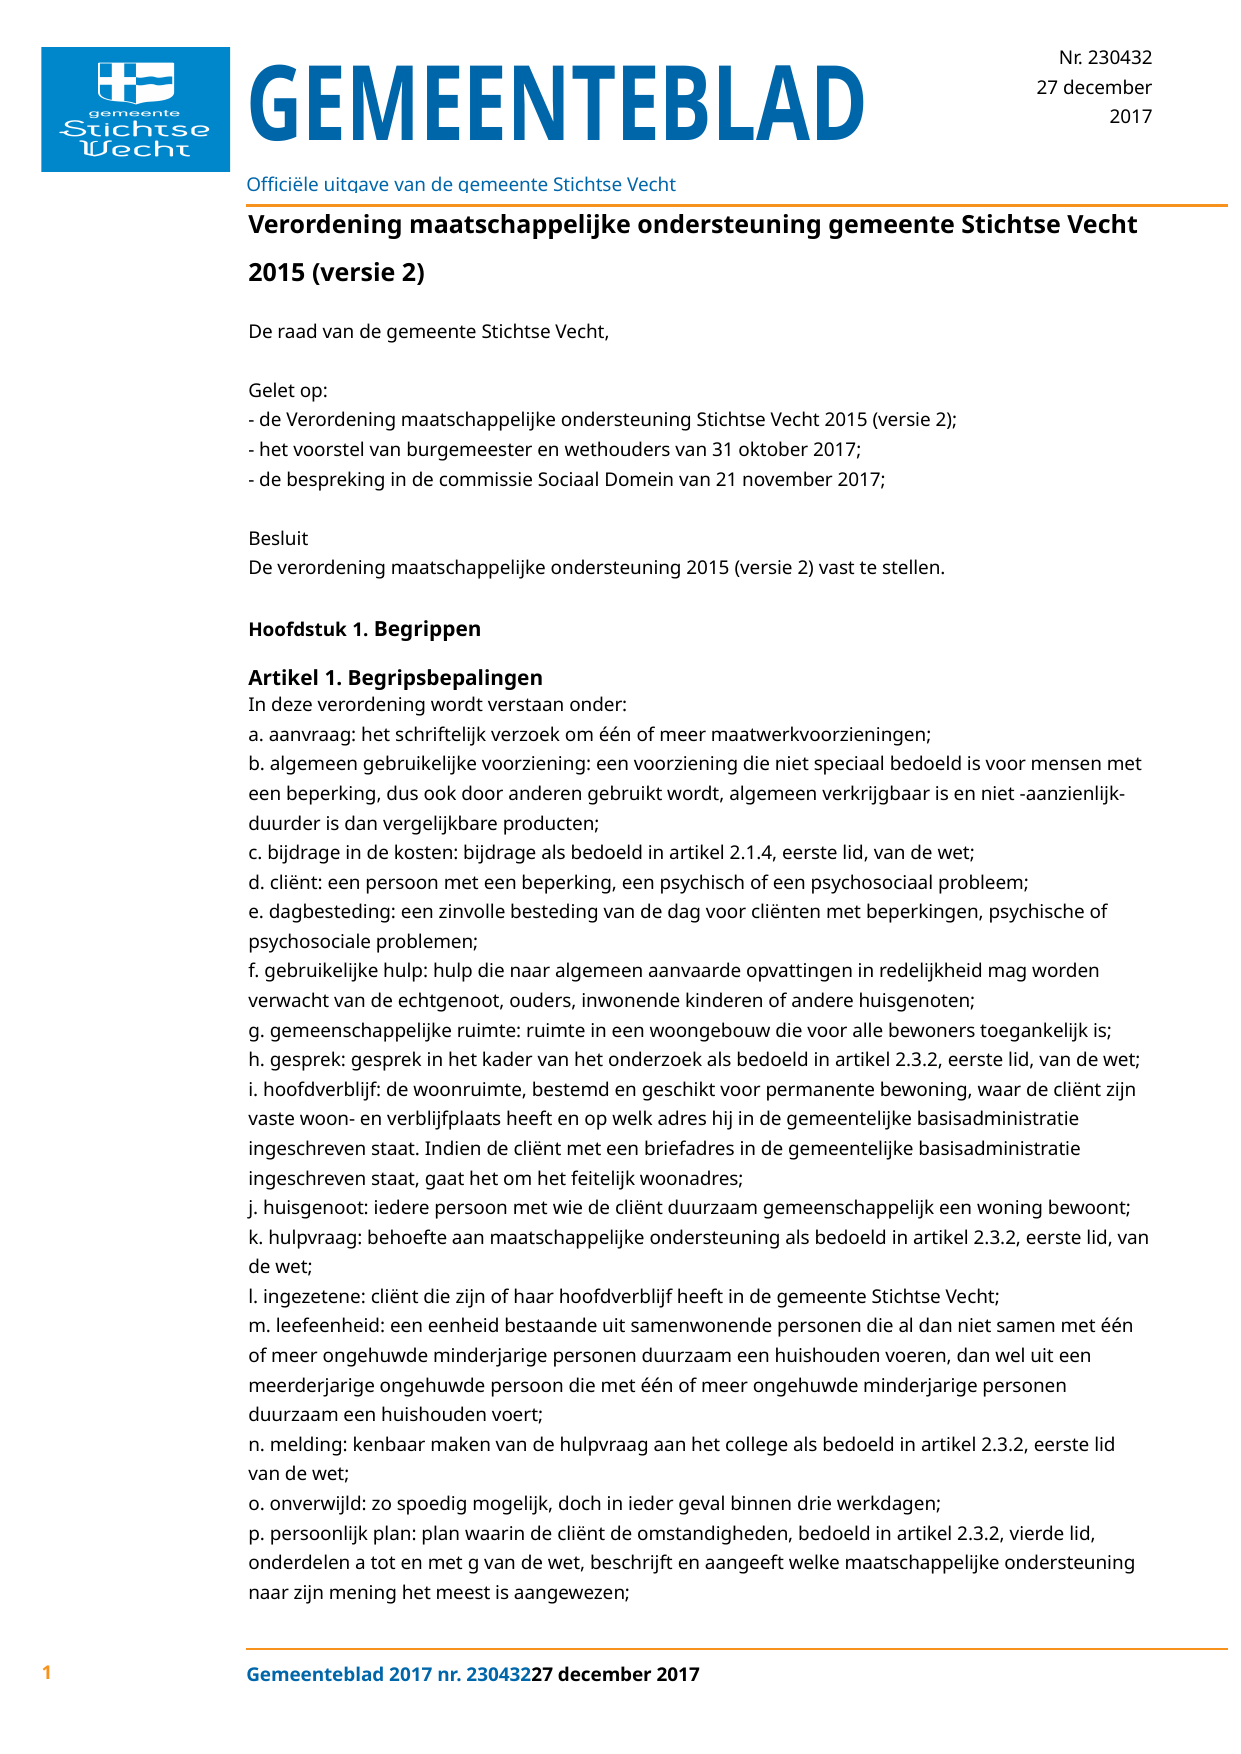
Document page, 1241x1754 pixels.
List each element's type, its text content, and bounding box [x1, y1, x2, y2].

text i. hoofdverblijf: de woonruimte, bestemd en geschikt voor permanente bewoning, waar de cliënt zijn vaste woon- en verblijfplaats heeft en op welk adres hij in de gemeentelijke basisadministratie ingeschreven staat. Indien de cliënt met een briefadres in de gemeentelijke basisadministratie ingeschreven staat, gaat het om het feitelijk woonadres; [248, 1076, 1152, 1191]
text d. cliënt: een persoon met een beperking, een psychisch of een psychosociaal probleem; [248, 869, 1152, 895]
text j. huisgenoot: iedere persoon met wie de cliënt duurzaam gemeenschappelijk een woning bewoont; [248, 1194, 1152, 1220]
text g. gemeenschappelijke ruimte: ruimte in een woongebouw die voor alle bewoners toegankelijk is; [248, 1017, 1152, 1043]
text b. algemeen gebruikelijke voorziening: een voorziening die niet speciaal bedoeld is voor mensen met een beperking, dus ook door anderen gebruikt wordt, algemeen verkrijgbaar is en niet -aanzienlijk- duurder is dan vergelijkbare producten; [248, 751, 1152, 836]
text De verordening maatschappelijke ondersteuning 2015 (versie 2) vast te stellen. [248, 554, 1152, 580]
text Verordening maatschappelijke ondersteuning gemeente Stichtse Vecht 2015 (versie 2) [248, 207, 1152, 288]
text h. gesprek: gesprek in het kader van het onderzoek als bedoeld in artikel 2.3.2, eerste lid, van de wet; [248, 1046, 1152, 1072]
text - de bespreking in de commissie Sociaal Domein van 21 november 2017; [248, 466, 1152, 492]
text - het voorstel van burgemeester en wethouders van 31 oktober 2017; [248, 436, 1152, 462]
text n. melding: kenbaar maken van de hulpvraag aan het college als bedoeld in artikel 2.3.2, eerste lid van de wet; [248, 1431, 1152, 1486]
text Besluit [248, 525, 1152, 551]
text a. aanvraag: het schriftelijk verzoek om één of meer maatwerkvoorzieningen; [248, 721, 1152, 747]
text k. hulpvraag: behoefte aan maatschappelijke ondersteuning als bedoeld in artikel 2.3.2, eerste lid, van de wet; [248, 1224, 1152, 1279]
text p. persoonlijk plan: plan waarin de cliënt de omstandigheden, bedoeld in artikel 2.3.2, vierde lid, onderdelen a tot en met g van de wet, beschrijft en aangeeft welke maatschappelijke ondersteuning naar zijn mening het meest is aangewezen; [248, 1520, 1152, 1605]
text - de Verordening maatschappelijke ondersteuning Stichtse Vecht 2015 (versie 2); [248, 407, 1152, 432]
text Artikel 1. Begripsbepalingen [248, 663, 1152, 691]
text e. dagbesteding: een zinvolle besteding van de dag voor cliënten met beperkingen, psychische of psychosociale problemen; [248, 898, 1152, 954]
text c. bijdrage in de kosten: bijdrage als bedoeld in artikel 2.1.4, eerste lid, van de wet; [248, 839, 1152, 865]
text f. gebruikelijke hulp: hulp die naar algemeen aanvaarde opvattingen in redelijkheid mag worden verwacht van de echtgenoot, ouders, inwonende kinderen of andere huisgenoten; [248, 958, 1152, 1013]
picture [137, 63, 174, 103]
text In deze verordening wordt verstaan onder: [248, 691, 1152, 717]
text De raad van de gemeente Stichtse Vecht, [248, 318, 1152, 344]
text Hoofdstuk 1. Begrippen [248, 614, 1152, 642]
text Gelet op: [248, 377, 1152, 403]
text o. onverwijld: zo spoedig mogelijk, doch in ieder geval binnen drie werkdagen; [248, 1490, 1152, 1516]
text m. leefeenheid: een eenheid bestaande uit samenwonende personen die al dan niet samen met één of meer ongehuwde minderjarige personen duurzaam een huishouden voeren, dan wel uit een meerderjarige ongehuwde persoon die met één of meer ongehuwde minderjarige personen duurzaam een huishouden voert; [248, 1313, 1152, 1427]
text l. ingezetene: cliënt die zijn of haar hoofdverblijf heeft in de gemeente Stichtse Vecht; [248, 1283, 1152, 1309]
picture [99, 63, 135, 101]
